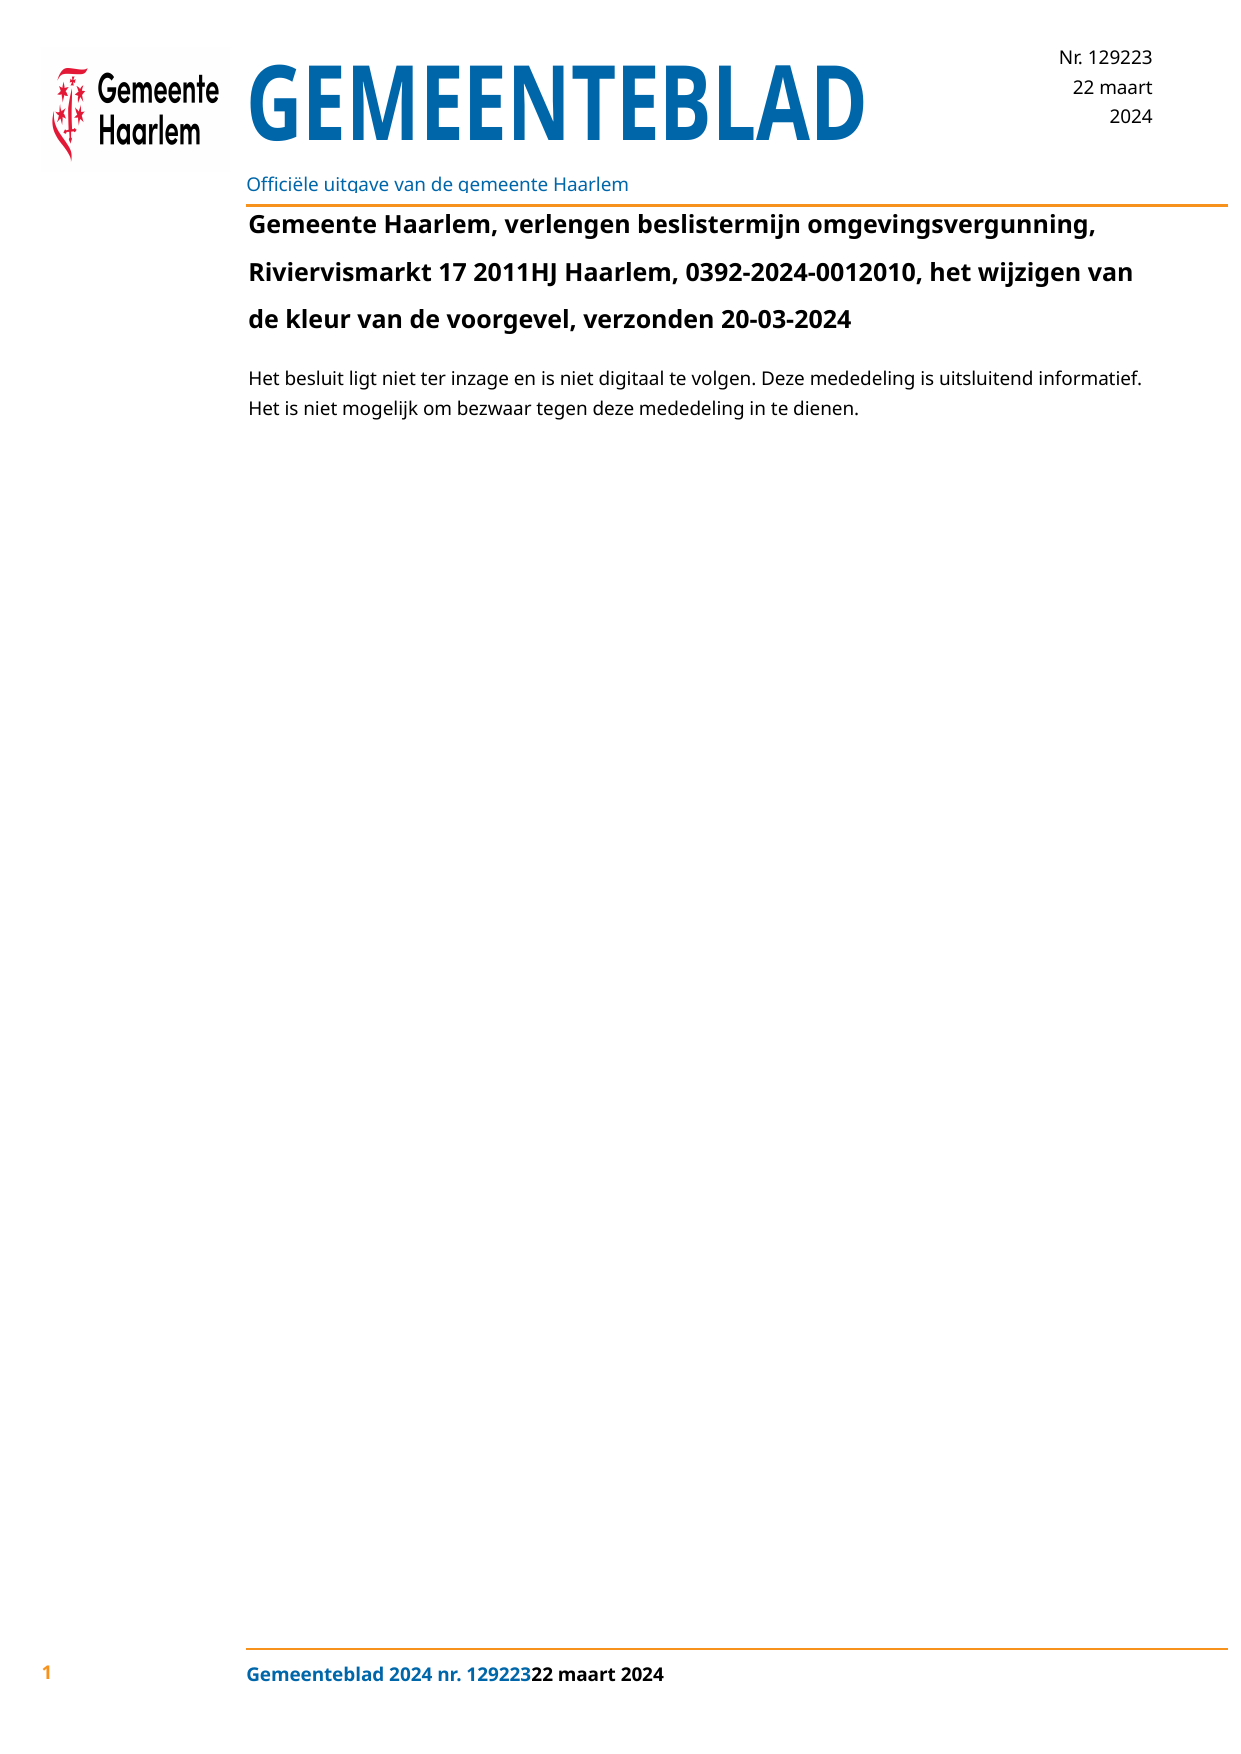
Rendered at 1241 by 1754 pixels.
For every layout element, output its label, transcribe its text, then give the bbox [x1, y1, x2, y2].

text Het besluit ligt niet ter inzage en is niet digitaal te volgen. Deze mededeling is uitsluitend informatief. Het is niet mogelijk om bezwaar tegen deze mededeling in te dienen. [248, 366, 1152, 421]
text Gemeente Haarlem, verlengen beslistermijn omgevingsvergunning, Riviervismarkt 17 2011HJ Haarlem, 0392-2024-0012010, het wijzigen van de kleur van de voorgevel, verzonden 20-03-2024 [248, 207, 1152, 336]
picture [41, 47, 231, 172]
